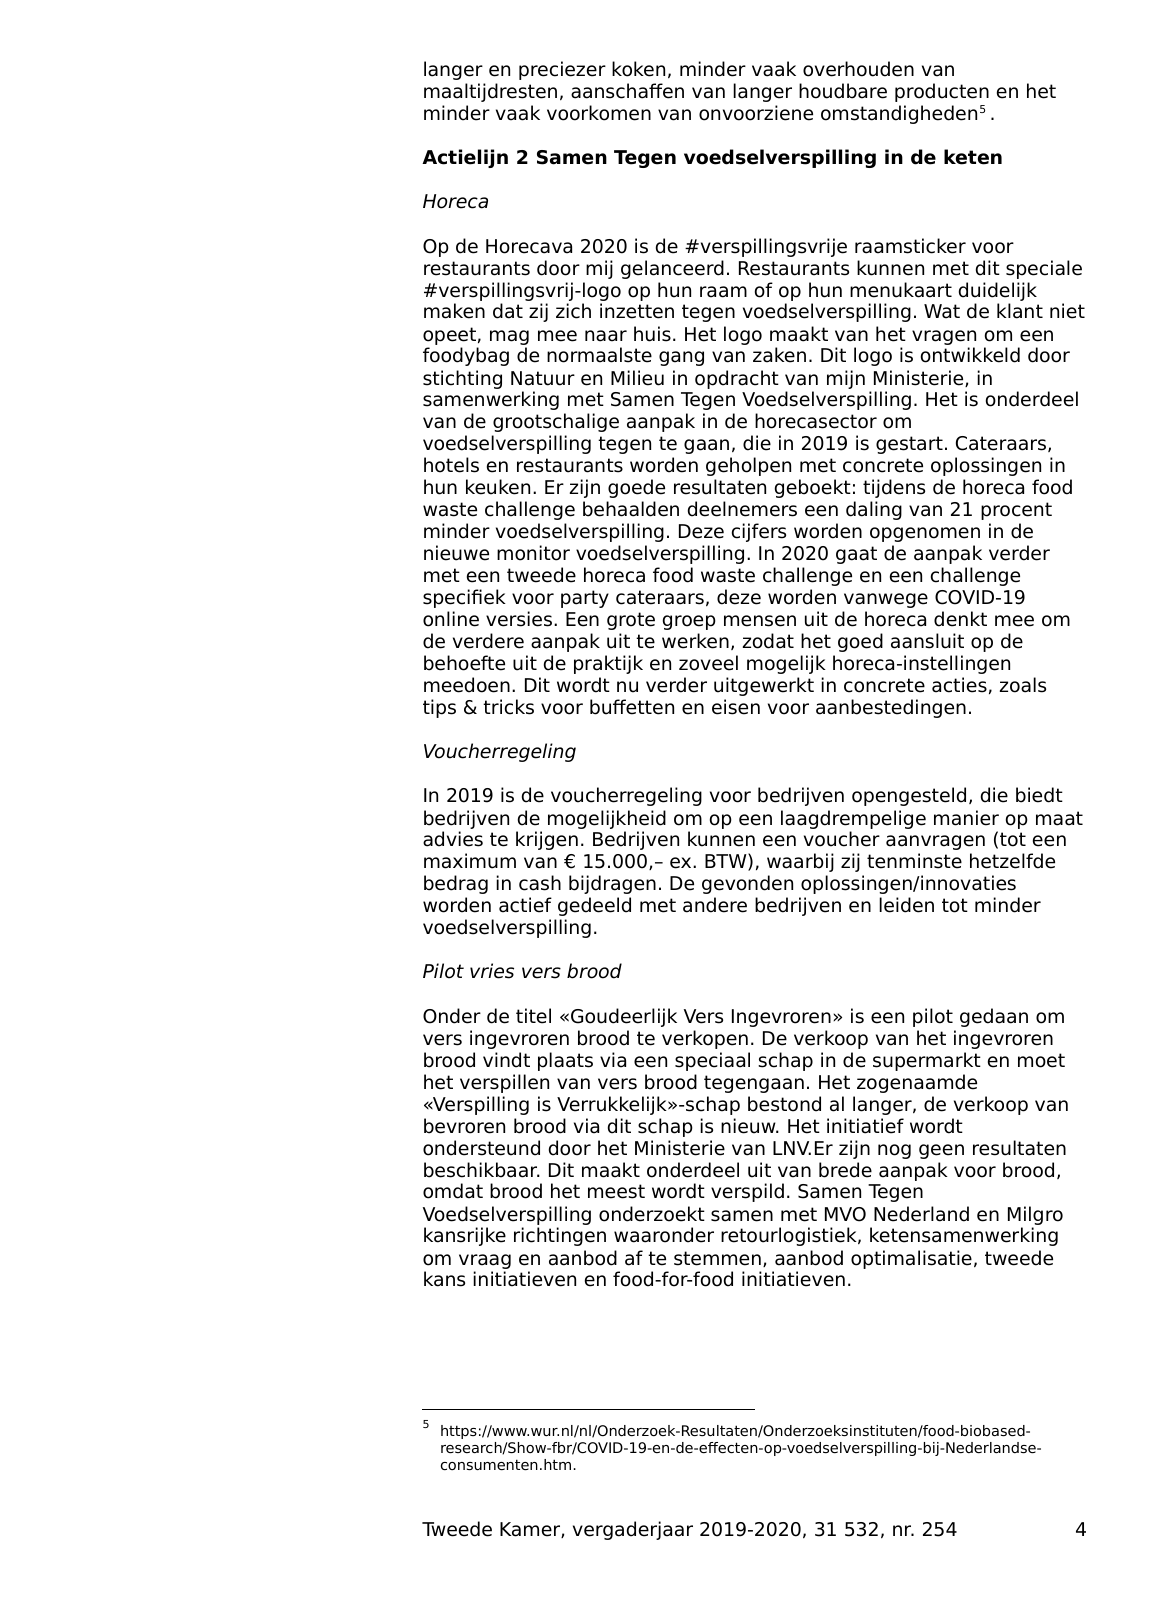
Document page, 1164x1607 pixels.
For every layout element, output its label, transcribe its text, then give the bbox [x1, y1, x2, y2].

subtitle Actielijn 2 Samen Tegen voedselverspilling in de keten [422, 147, 1087, 169]
subtitle Horeca [422, 191, 1087, 213]
text https://www.wur.nl/nl/Onderzoek-Resultaten/Onderzoeksinstituten/food-biobased-research/Show-fbr/COVID-19-en-de-effecten-op-voedselverspilling-bij-Nederlandse-consumenten.htm. [422, 1418, 1087, 1474]
text In 2019 is de voucherregeling voor bedrijven opengesteld, die biedt bedrijven de mogelijkheid om op een laagdrempelige manier op maat advies te krijgen. Bedrijven kunnen een voucher aanvragen (tot een maximum van € 15.000,– ex. BTW), waarbij zij tenminste hetzelfde bedrag in cash bijdragen. De gevonden oplossingen/innovaties worden actief gedeeld met andere bedrijven en leiden tot minder voedselverspilling. [422, 785, 1087, 939]
text Onder de titel «Goudeerlijk Vers Ingevroren» is een pilot gedaan om vers ingevroren brood te verkopen. De verkoop van het ingevroren brood vindt plaats via een speciaal schap in de supermarkt en moet het verspillen van vers brood tegengaan. Het zogenaamde «Verspilling is Verrukkelijk»-schap bestond al langer, de verkoop van bevroren brood via dit schap is nieuw. Het initiatief wordt ondersteund door het Ministerie van LNV.Er zijn nog geen resultaten beschikbaar. Dit maakt onderdeel uit van brede aanpak voor brood, omdat brood het meest wordt verspild. Samen Tegen Voedselverspilling onderzoekt samen met MVO Nederland en Milgro kansrijke richtingen waaronder retourlogistiek, ketensamenwerking om vraag en aanbod af te stemmen, aanbod optimalisatie, tweede kans initiatieven en food-for-food initiatieven. [422, 1006, 1087, 1291]
text Op de Horecava 2020 is de #verspillingsvrije raamsticker voor restaurants door mij gelanceerd. Restaurants kunnen met dit speciale #verspillingsvrij-logo op hun raam of op hun menukaart duidelijk maken dat zij zich inzetten tegen voedselverspilling. Wat de klant niet opeet, mag mee naar huis. Het logo maakt van het vragen om een foodybag de normaalste gang van zaken. Dit logo is ontwikkeld door stichting Natuur en Milieu in opdracht van mijn Ministerie, in samenwerking met Samen Tegen Voedselverspilling. Het is onderdeel van de grootschalige aanpak in de horecasector om voedselverspilling tegen te gaan, die in 2019 is gestart. Cateraars, hotels en restaurants worden geholpen met concrete oplossingen in hun keuken. Er zijn goede resultaten geboekt: tijdens de horeca food waste challenge behaalden deelnemers een daling van 21 procent minder voedselverspilling. Deze cijfers worden opgenomen in de nieuwe monitor voedselverspilling. In 2020 gaat de aanpak verder met een tweede horeca food waste challenge en een challenge specifiek voor party cateraars, deze worden vanwege COVID-19 online versies. Een grote groep mensen uit de horeca denkt mee om de verdere aanpak uit te werken, zodat het goed aansluit op de behoefte uit de praktijk en zoveel mogelijk horeca-instellingen meedoen. Dit wordt nu verder uitgewerkt in concrete acties, zoals tips & tricks voor buffetten en eisen voor aanbestedingen. [422, 236, 1087, 719]
subtitle Voucherregeling [422, 741, 1087, 763]
text langer en preciezer koken, minder vaak overhouden van maaltijdresten, aanschaffen van langer houdbare producten en het minder vaak voorkomen van onvoorziene omstandigheden. [422, 59, 1087, 125]
subtitle Pilot vries vers brood [422, 961, 1087, 983]
